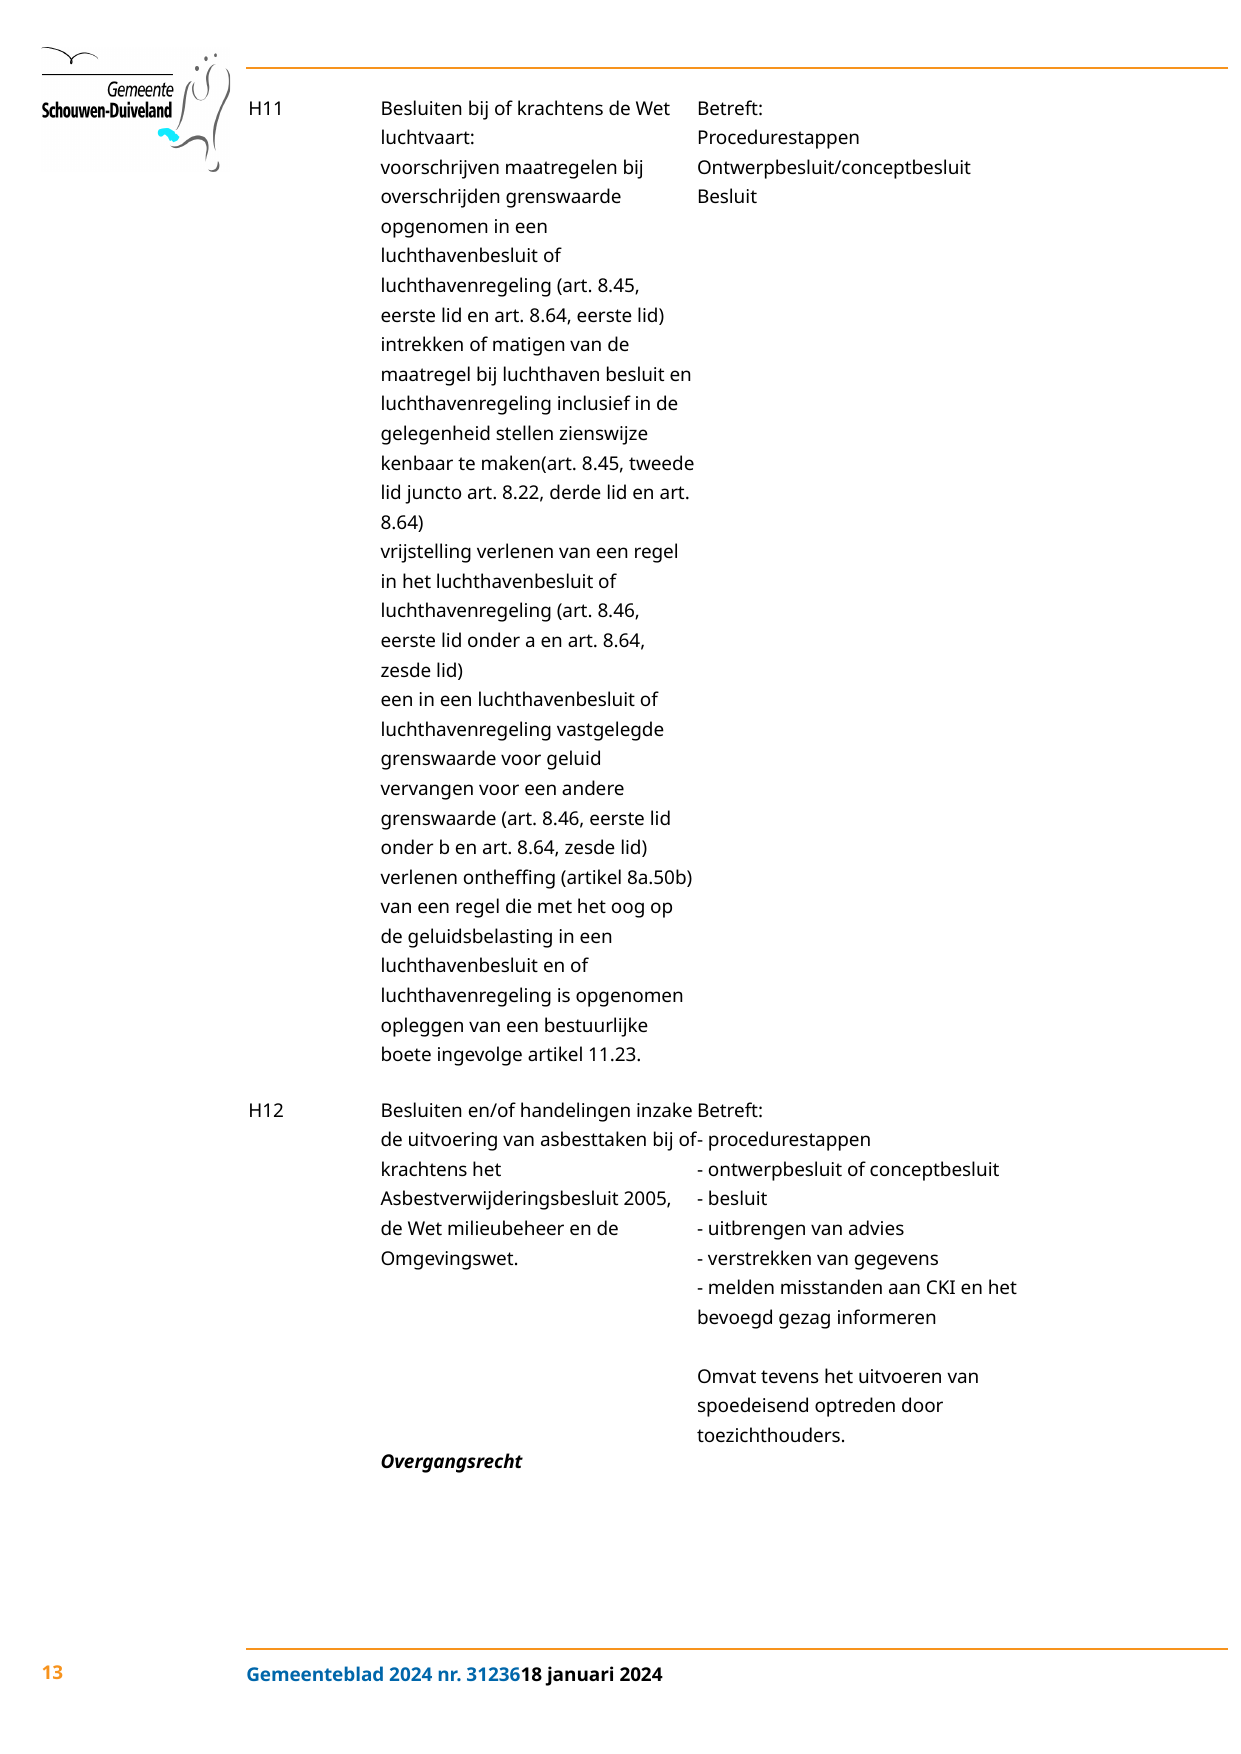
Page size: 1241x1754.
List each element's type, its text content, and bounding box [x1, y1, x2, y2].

table_cell [1019, 1097, 1152, 1448]
table_cell Overgangsrecht [380, 1448, 697, 1474]
table_cell Betreft: - procedurestappen - ontwerpbesluit of conceptbesluit - besluit - uitbrengen van advies - verstrekken van gegevens - melden misstanden aan CKI en het bevoegd gezag informeren Omvat tevens het uitvoeren van spoedeisend optreden door toezichthouders. [697, 1097, 1019, 1448]
table_cell [1019, 95, 1152, 1097]
picture [41, 47, 231, 172]
table_cell [697, 1448, 1019, 1474]
table_cell Besluiten bij of krachtens de Wet luchtvaart: voorschrijven maatregelen bij overschrijden grenswaarde opgenomen in een luchthavenbesluit of luchthavenregeling (art. 8.45, eerste lid en art. 8.64, eerste lid) intrekken of matigen van de maatregel bij luchthaven besluit en luchthavenregeling inclusief in de gelegenheid stellen zienswijze kenbaar te maken(art. 8.45, tweede lid juncto art. 8.22, derde lid en art. 8.64) vrijstelling verlenen van een regel in het luchthavenbesluit of luchthavenregeling (art. 8.46, eerste lid onder a en art. 8.64, zesde lid) een in een luchthavenbesluit of luchthavenregeling vastgelegde grenswaarde voor geluid vervangen voor een andere grenswaarde (art. 8.46, eerste lid onder b en art. 8.64, zesde lid) verlenen ontheffing (artikel 8a.50b) van een regel die met het oog op de geluidsbelasting in een luchthavenbesluit en of luchthavenregeling is opgenomen opleggen van een bestuurlijke boete ingevolge artikel 11.23. [380, 95, 697, 1097]
table_cell [1019, 1448, 1152, 1474]
table_cell [248, 1448, 380, 1474]
table_cell Betreft: Procedurestappen Ontwerpbesluit/conceptbesluit Besluit [697, 95, 1019, 1097]
table_cell Besluiten en/of handelingen inzake de uitvoering van asbesttaken bij of krachtens het Asbestverwijderingsbesluit 2005, de Wet milieubeheer en de Omgevingswet. [380, 1097, 697, 1448]
table_cell H12 [248, 1097, 380, 1448]
table_cell H11 [248, 95, 380, 1097]
